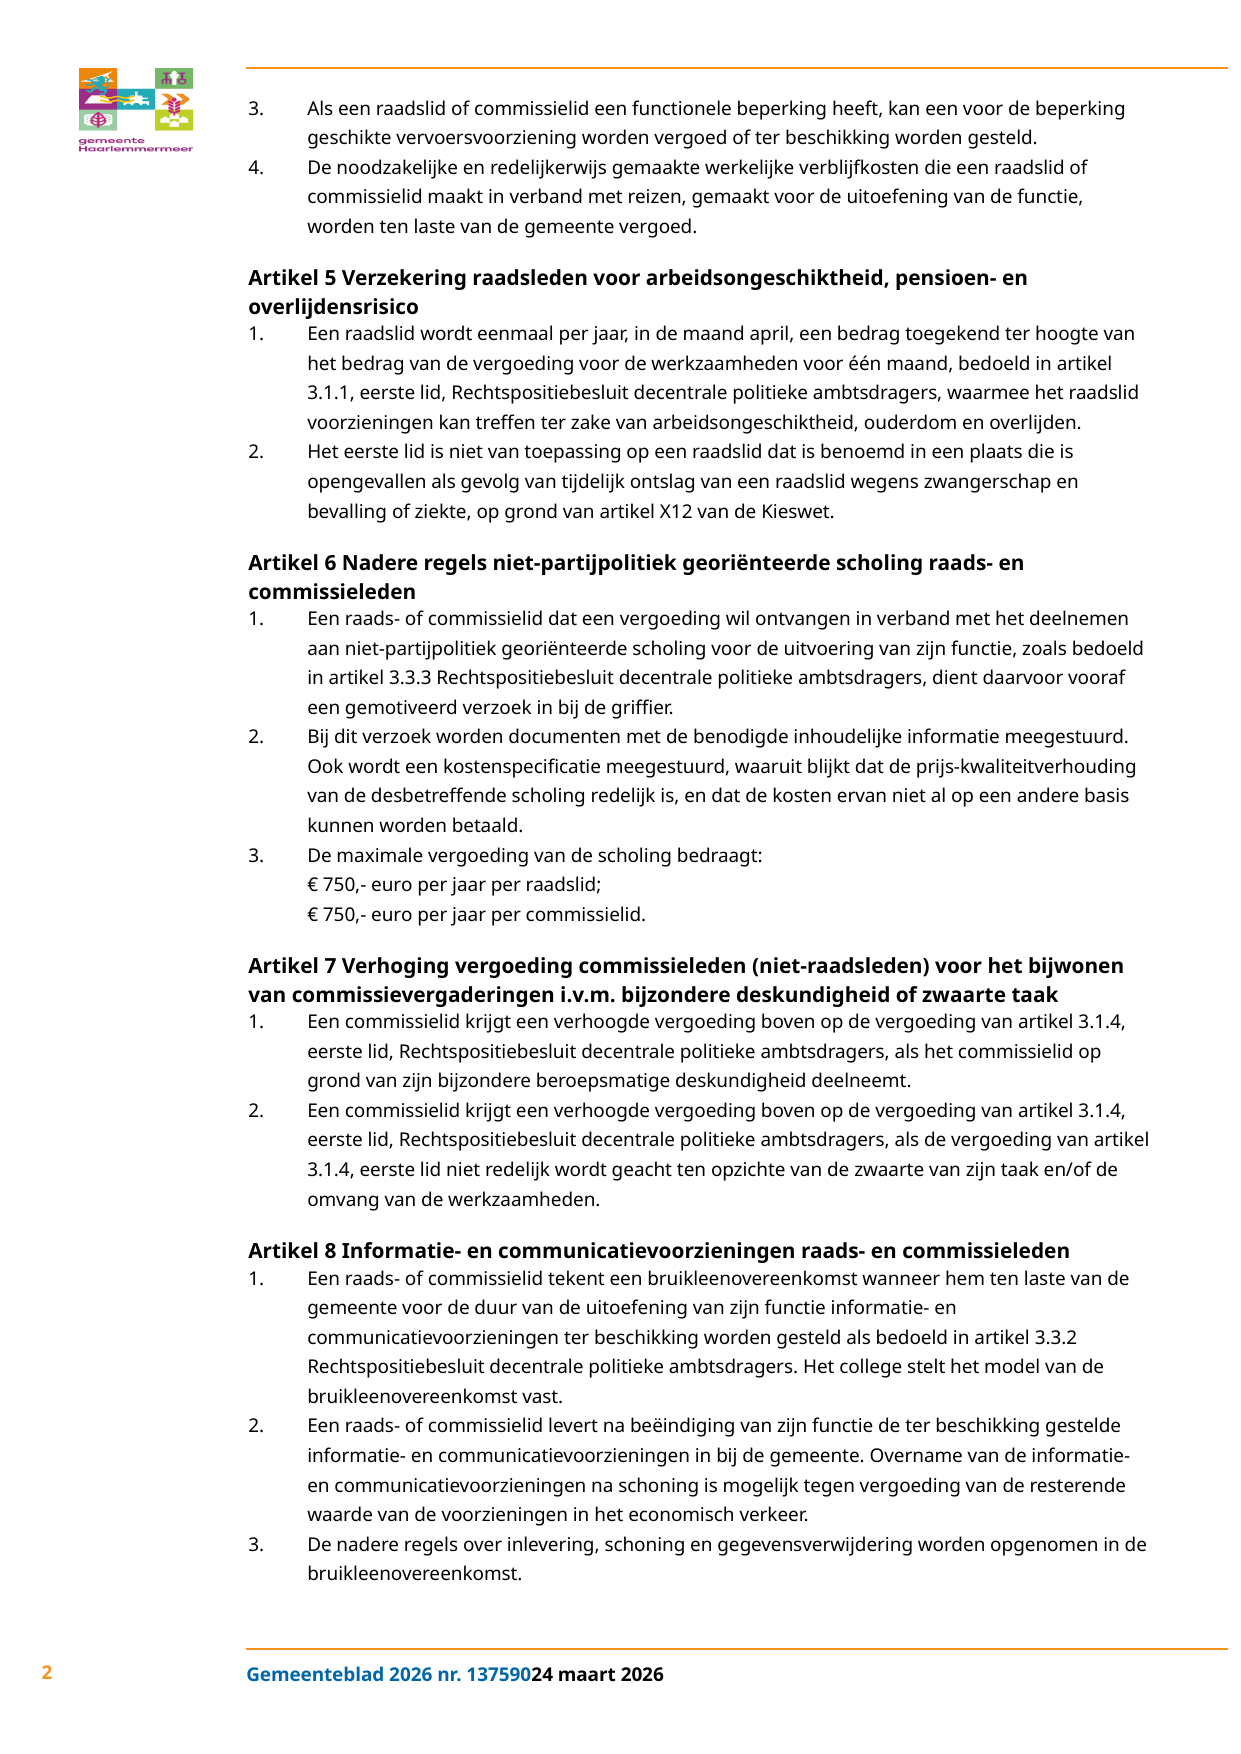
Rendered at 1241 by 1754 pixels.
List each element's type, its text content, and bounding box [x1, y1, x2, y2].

list De noodzakelijke en redelijkerwijs gemaakte werkelijke verblijfkosten die een raadslid of commissielid maakt in verband met reizen, gemaakt voor de uitoefening van de functie, worden ten laste van de gemeente vergoed. [248, 154, 1152, 239]
list De maximale vergoeding van de scholing bedraagt: [248, 842, 1152, 868]
list Een commissielid krijgt een verhoogde vergoeding boven op de vergoeding van artikel 3.1.4, eerste lid, Rechtspositiebesluit decentrale politieke ambtsdragers, als het commissielid op grond van zijn bijzondere beroepsmatige deskundigheid deelneemt. [248, 1008, 1152, 1093]
list Een raads- of commissielid dat een vergoeding wil ontvangen in verband met het deelnemen aan niet-partijpolitiek georiënteerde scholing voor de uitvoering van zijn functie, zoals bedoeld in artikel 3.3.3 Rechtspositiebesluit decentrale politieke ambtsdragers, dient daarvoor vooraf een gemotiveerd verzoek in bij de griffier. [248, 605, 1152, 720]
list € 750,- euro per jaar per commissielid. [248, 901, 1152, 927]
list Een raads- of commissielid tekent een bruikleenovereenkomst wanneer hem ten laste van de gemeente voor de duur van de uitoefening van zijn functie informatie- en communicatievoorzieningen ter beschikking worden gesteld als bedoeld in artikel 3.3.2 Rechtspositiebesluit decentrale politieke ambtsdragers. Het college stelt het model van de bruikleenovereenkomst vast. [248, 1265, 1152, 1409]
text Artikel 8 Informatie- en communicatievoorzieningen raads- en commissieleden [248, 1236, 1152, 1265]
picture [41, 47, 231, 172]
text Artikel 5 Verzekering raadsleden voor arbeidsongeschiktheid, pensioen- en overlijdensrisico [248, 263, 1152, 320]
list Een commissielid krijgt een verhoogde vergoeding boven op de vergoeding van artikel 3.1.4, eerste lid, Rechtspositiebesluit decentrale politieke ambtsdragers, als de vergoeding van artikel 3.1.4, eerste lid niet redelijk wordt geacht ten opzichte van de zwaarte van zijn taak en/of de omvang van de werkzaamheden. [248, 1097, 1152, 1212]
list Een raadslid wordt eenmaal per jaar, in de maand april, een bedrag toegekend ter hoogte van het bedrag van de vergoeding voor de werkzaamheden voor één maand, bedoeld in artikel 3.1.1, eerste lid, Rechtspositiebesluit decentrale politieke ambtsdragers, waarmee het raadslid voorzieningen kan treffen ter zake van arbeidsongeschiktheid, ouderdom en overlijden. [248, 320, 1152, 435]
list Een raads- of commissielid levert na beëindiging van zijn functie de ter beschikking gestelde informatie- en communicatievoorzieningen in bij de gemeente. Overname van de informatie- en communicatievoorzieningen na schoning is mogelijk tegen vergoeding van de resterende waarde van de voorzieningen in het economisch verkeer. [248, 1413, 1152, 1527]
list Het eerste lid is niet van toepassing op een raadslid dat is benoemd in een plaats die is opengevallen als gevolg van tijdelijk ontslag van een raadslid wegens zwangerschap en bevalling of ziekte, op grond van artikel X12 van de Kieswet. [248, 439, 1152, 524]
list De nadere regels over inlevering, schoning en gegevensverwijdering worden opgenomen in de bruikleenovereenkomst. [248, 1531, 1152, 1586]
text Artikel 6 Nadere regels niet-partijpolitiek georiënteerde scholing raads- en commissieleden [248, 548, 1152, 605]
text Artikel 7 Verhoging vergoeding commissieleden (niet-raadsleden) voor het bijwonen van commissievergaderingen i.v.m. bijzondere deskundigheid of zwaarte taak [248, 951, 1152, 1008]
list Als een raadslid of commissielid een functionele beperking heeft, kan een voor de beperking geschikte vervoersvoorziening worden vergoed of ter beschikking worden gesteld. [248, 95, 1152, 150]
list Bij dit verzoek worden documenten met de benodigde inhoudelijke informatie meegestuurd. Ook wordt een kostenspecificatie meegestuurd, waaruit blijkt dat de prijs-kwaliteitverhouding van de desbetreffende scholing redelijk is, en dat de kosten ervan niet al op een andere basis kunnen worden betaald. [248, 723, 1152, 838]
list € 750,- euro per jaar per raadslid; [248, 871, 1152, 897]
